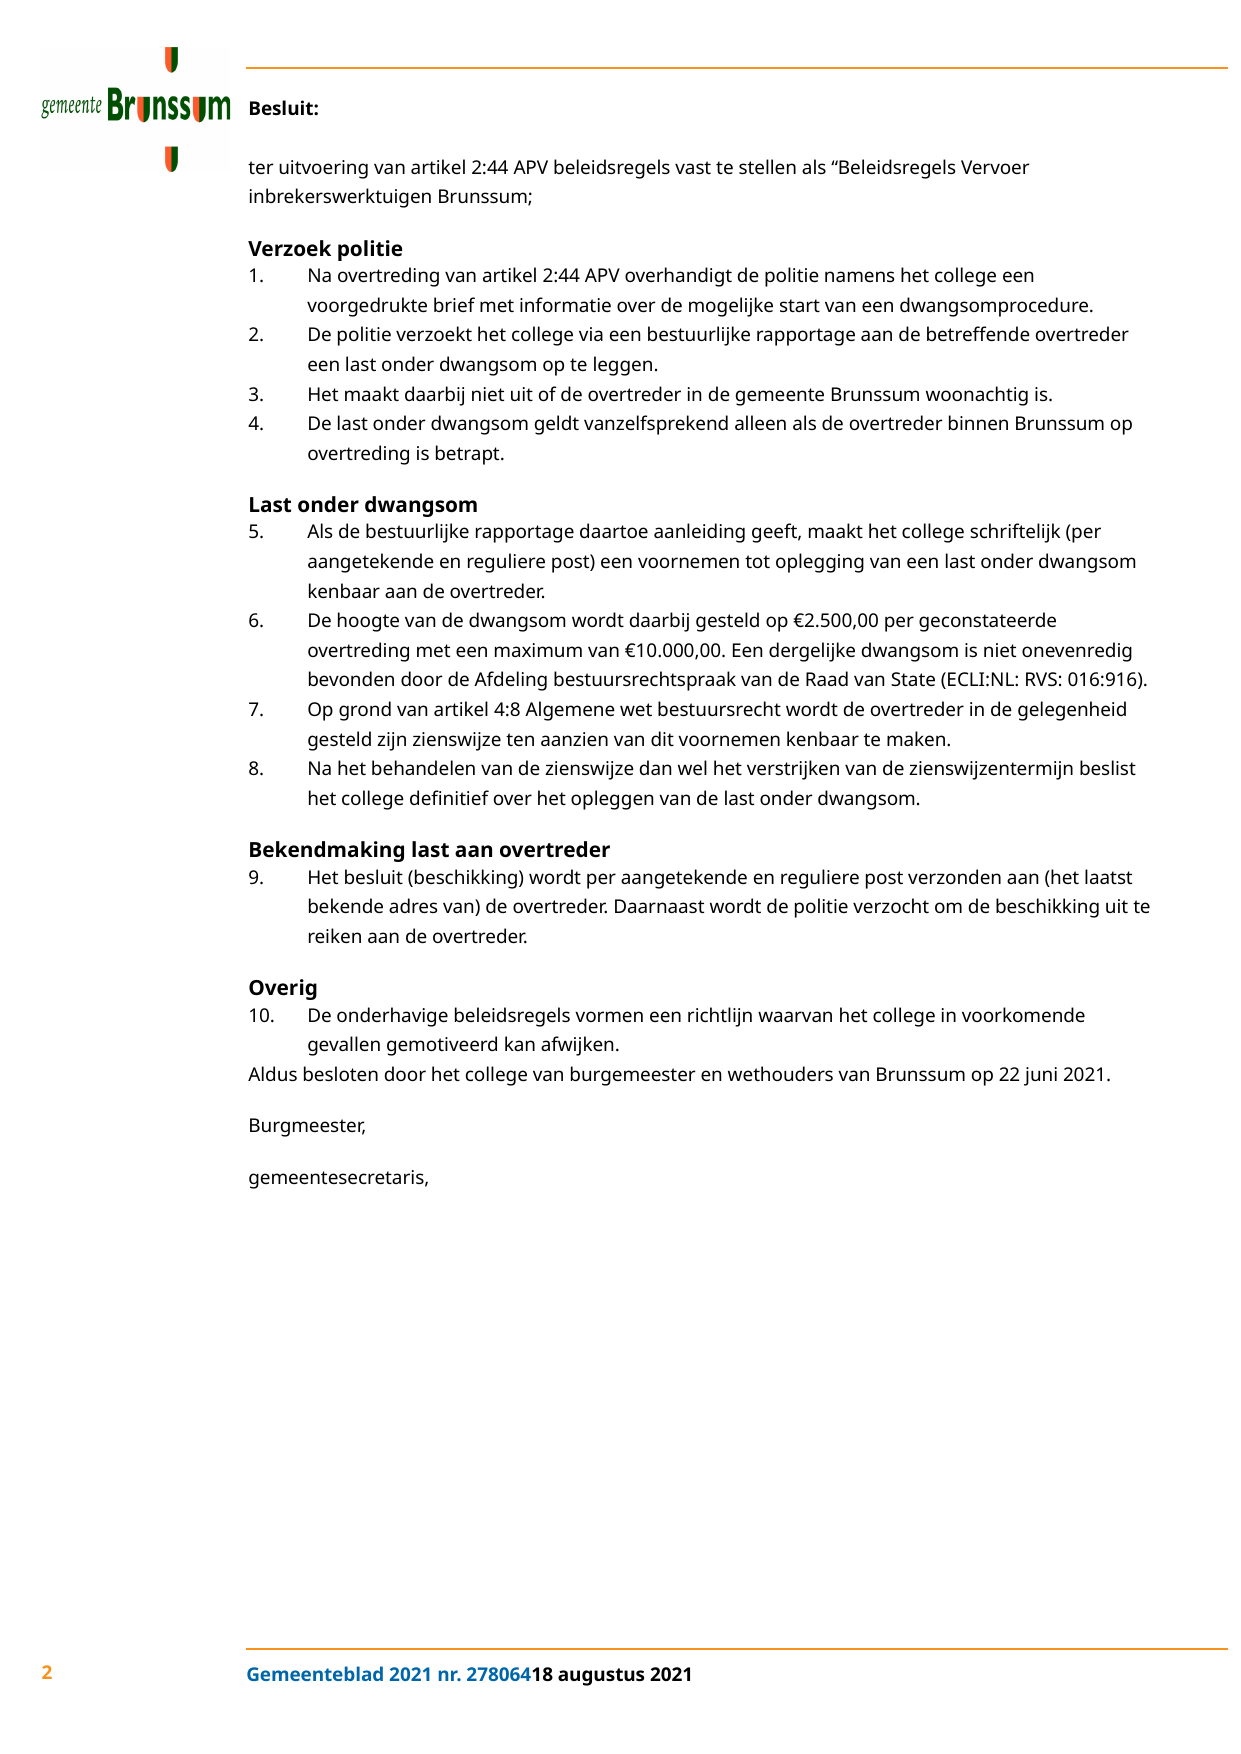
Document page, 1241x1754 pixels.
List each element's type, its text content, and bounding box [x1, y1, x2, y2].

text ter uitvoering van artikel 2:44 APV beleidsregels vast te stellen als “Beleidsregels Vervoer inbrekerswerktuigen Brunssum; [248, 154, 1152, 209]
list De last onder dwangsom geldt vanzelfsprekend alleen als de overtreder binnen Brunssum op overtreding is betrapt. [248, 410, 1152, 466]
text Bekendmaking last aan overtreder [248, 835, 1152, 864]
text Aldus besloten door het college van burgemeester en wethouders van Brunssum op 22 juni 2021. [248, 1061, 1152, 1087]
list Op grond van artikel 4:8 Algemene wet bestuursrecht wordt de overtreder in de gelegenheid gesteld zijn zienswijze ten aanzien van dit voornemen kenbaar te maken. [248, 696, 1152, 752]
text Verzoek politie [248, 234, 1152, 262]
text Besluit: [248, 95, 1152, 121]
list Na het behandelen van de zienswijze dan wel het verstrijken van de zienswijzentermijn beslist het college definitief over het opleggen van de last onder dwangsom. [248, 755, 1152, 811]
picture [41, 47, 231, 172]
list De onderhavige beleidsregels vormen een richtlijn waarvan het college in voorkomende gevallen gemotiveerd kan afwijken. [248, 1002, 1152, 1057]
text gemeentesecretaris, [248, 1164, 1152, 1190]
list De politie verzoekt het college via een bestuurlijke rapportage aan de betreffende overtreder een last onder dwangsom op te leggen. [248, 322, 1152, 377]
list De hoogte van de dwangsom wordt daarbij gesteld op €2.500,00 per geconstateerde overtreding met een maximum van €10.000,00. Een dergelijke dwangsom is niet onevenredig bevonden door de Afdeling bestuursrechtspraak van de Raad van State (ECLI:NL: RVS: 016:916). [248, 607, 1152, 692]
text Burgmeester, [248, 1112, 1152, 1138]
text Last onder dwangsom [248, 490, 1152, 519]
text Overig [248, 973, 1152, 1002]
list Na overtreding van artikel 2:44 APV overhandigt de politie namens het college een voorgedrukte brief met informatie over de mogelijke start van een dwangsomprocedure. [248, 262, 1152, 318]
list Het maakt daarbij niet uit of de overtreder in de gemeente Brunssum woonachtig is. [248, 381, 1152, 406]
list Als de bestuurlijke rapportage daartoe aanleiding geeft, maakt het college schriftelijk (per aangetekende en reguliere post) een voornemen tot oplegging van een last onder dwangsom kenbaar aan de overtreder. [248, 519, 1152, 604]
list Het besluit (beschikking) wordt per aangetekende en reguliere post verzonden aan (het laatst bekende adres van) de overtreder. Daarnaast wordt de politie verzocht om de beschikking uit te reiken aan de overtreder. [248, 864, 1152, 949]
